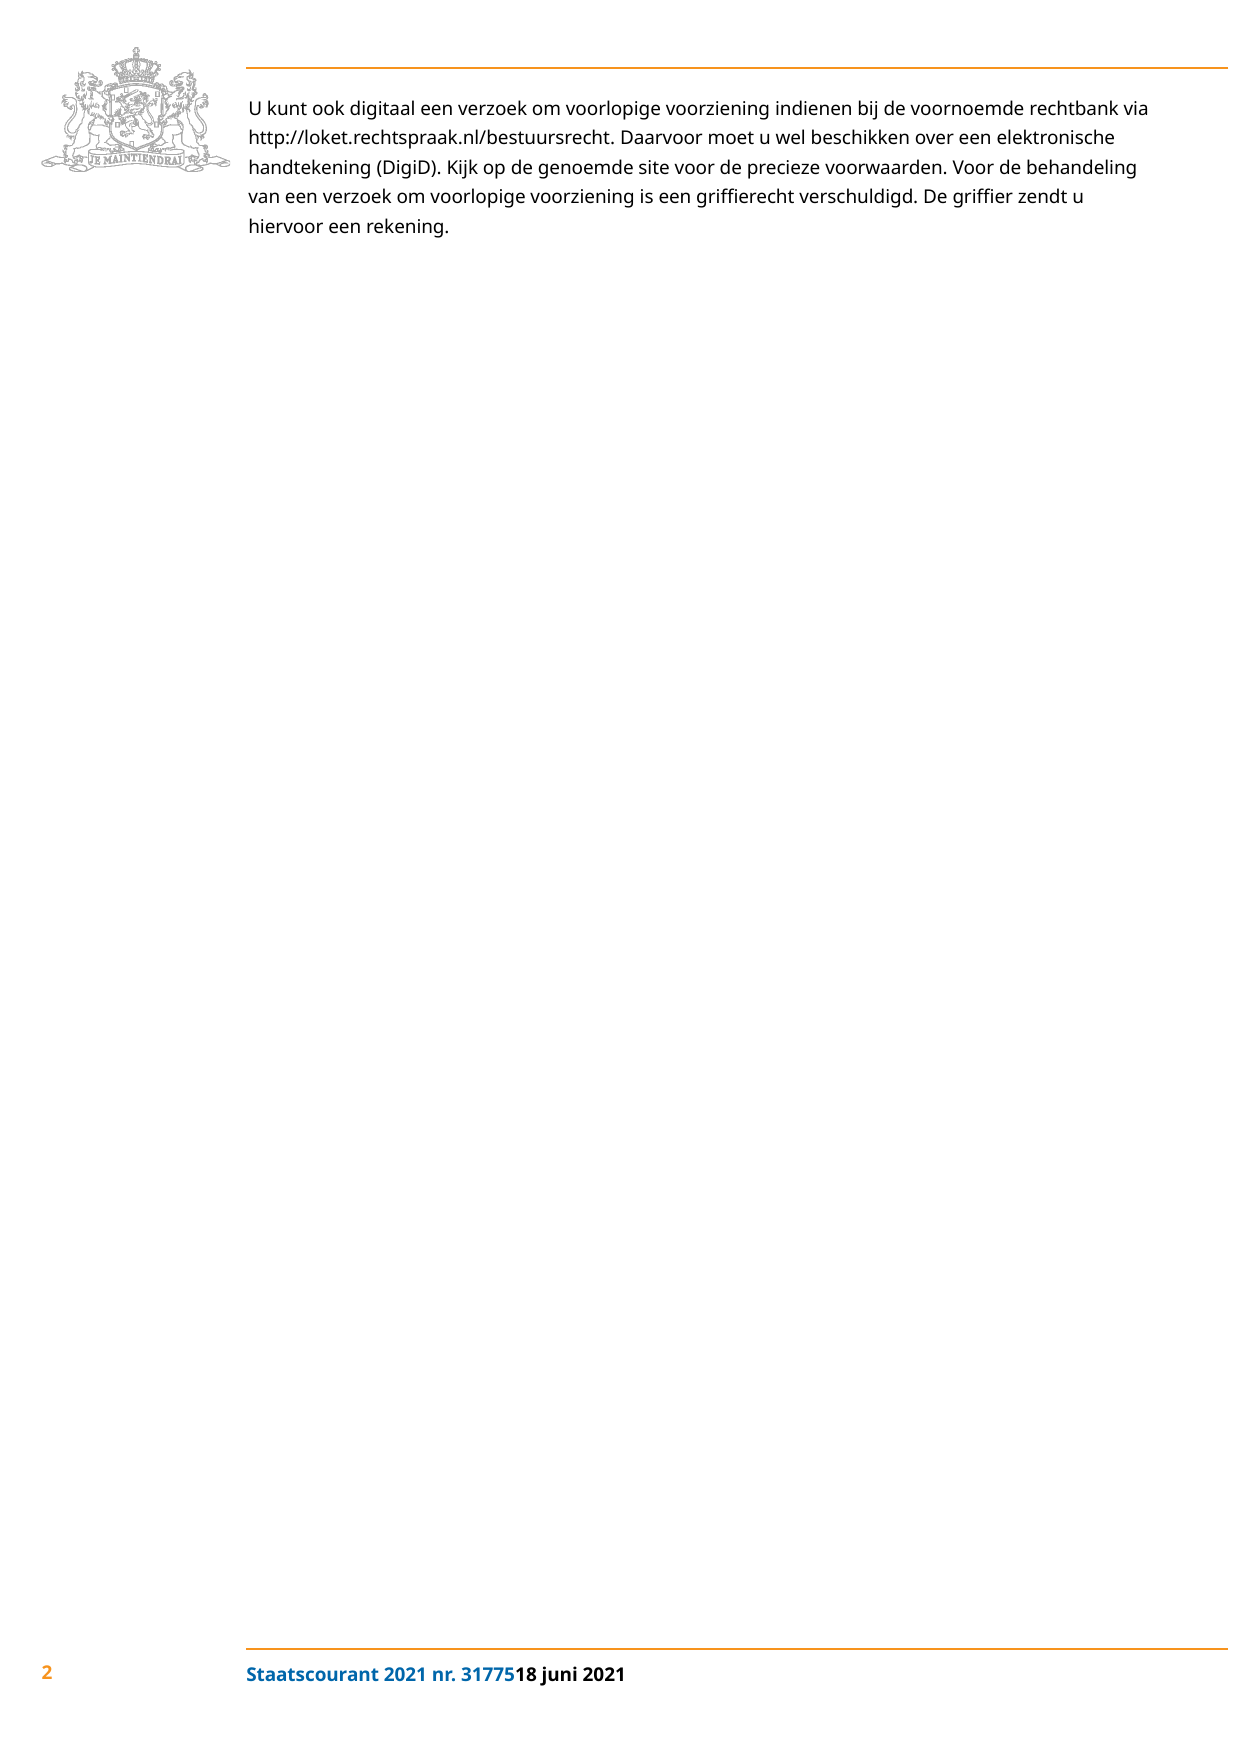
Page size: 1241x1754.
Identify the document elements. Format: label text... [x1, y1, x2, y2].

text U kunt ook digitaal een verzoek om voorlopige voorziening indienen bij de voornoemde rechtbank via http://loket.rechtspraak.nl/bestuursrecht. Daarvoor moet u wel beschikken over een elektronische handtekening (DigiD). Kijk op de genoemde site voor de precieze voorwaarden. Voor de behandeling van een verzoek om voorlopige voorziening is een griffierecht verschuldigd. De griffier zendt u hiervoor een rekening. [248, 95, 1152, 239]
picture [41, 47, 231, 172]
